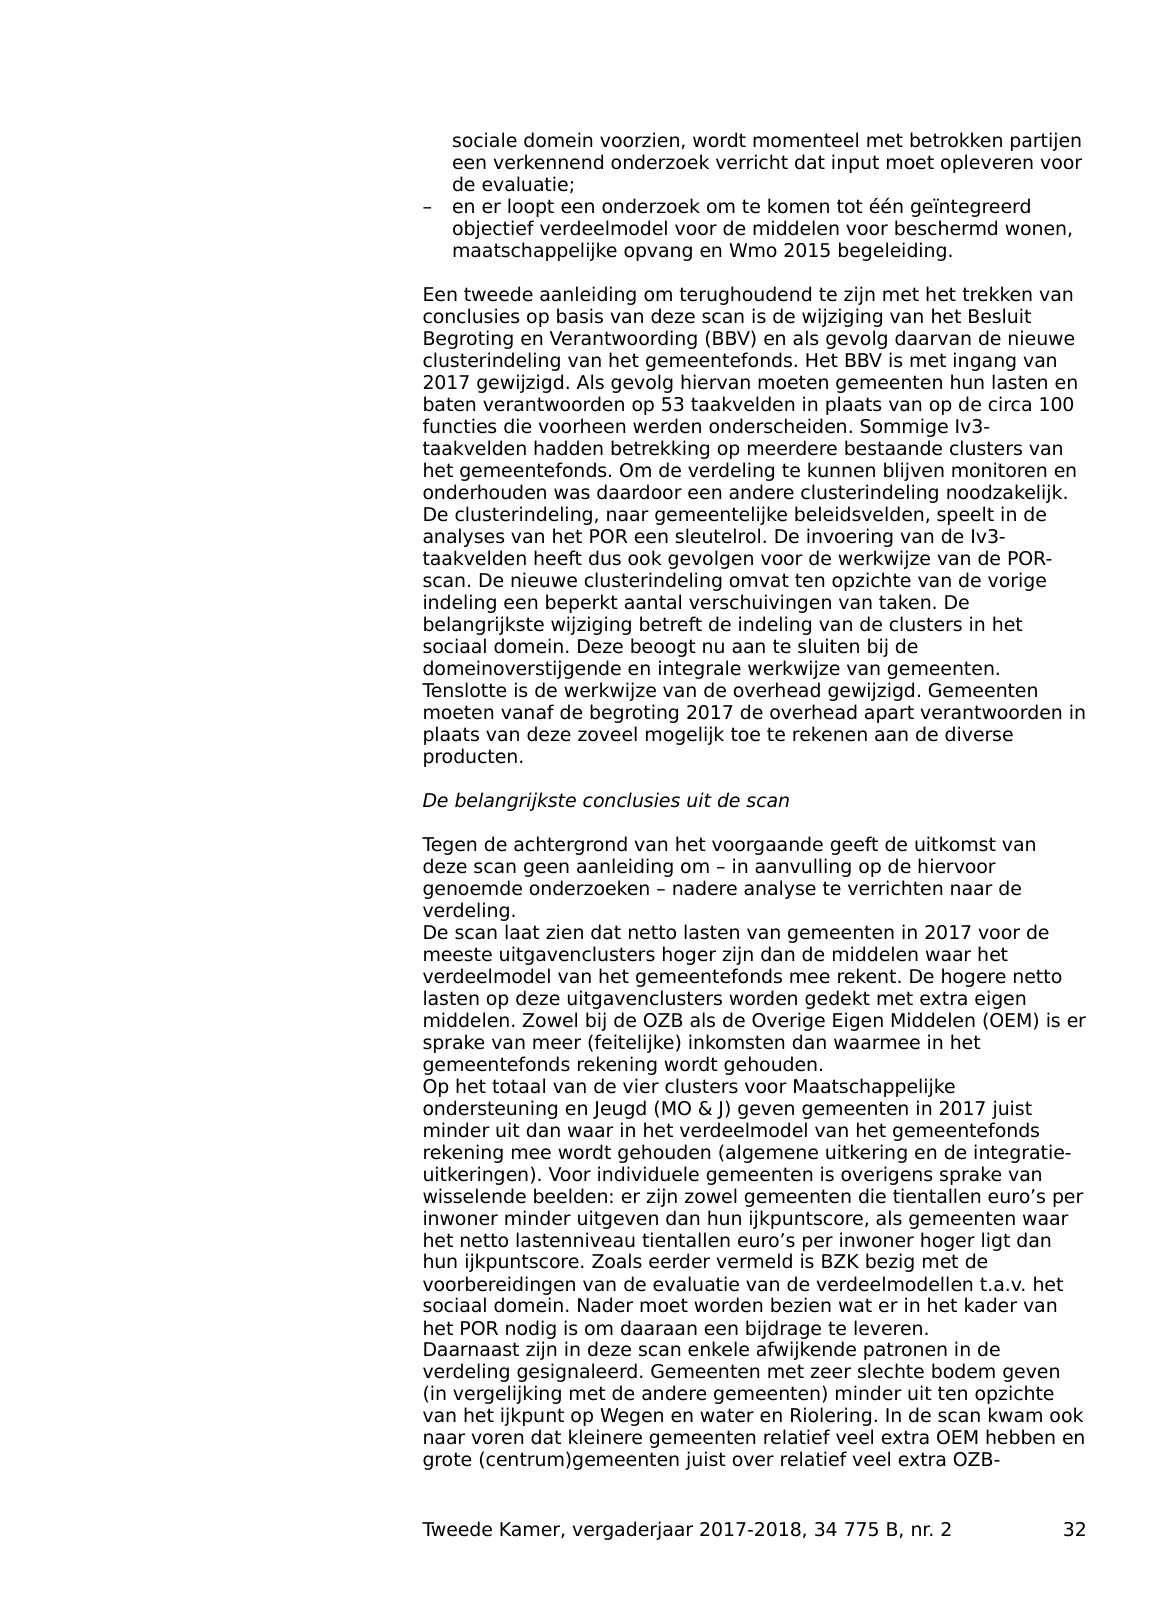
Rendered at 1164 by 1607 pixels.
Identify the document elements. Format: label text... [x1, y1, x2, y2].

text Een tweede aanleiding om terughoudend te zijn met het trekken van conclusies op basis van deze scan is de wijziging van het Besluit Begroting en Verantwoording (BBV) en als gevolg daarvan de nieuwe clusterindeling van het gemeentefonds. Het BBV is met ingang van 2017 gewijzigd. Als gevolg hiervan moeten gemeenten hun lasten en baten verantwoorden op 53 taakvelden in plaats van op de circa 100 functies die voorheen werden onderscheiden. Sommige Iv3-taakvelden hadden betrekking op meerdere bestaande clusters van het gemeentefonds. Om de verdeling te kunnen blijven monitoren en onderhouden was daardoor een andere clusterindeling noodzakelijk. De clusterindeling, naar gemeentelijke beleidsvelden, speelt in de analyses van het POR een sleutelrol. De invoering van de Iv3-taakvelden heeft dus ook gevolgen voor de werkwijze van de POR-scan. De nieuwe clusterindeling omvat ten opzichte van de vorige indeling een beperkt aantal verschuivingen van taken. De belangrijkste wijziging betreft de indeling van de clusters in het sociaal domein. Deze beoogt nu aan te sluiten bij de domeinoverstijgende en integrale werkwijze van gemeenten. Tenslotte is de werkwijze van de overhead gewijzigd. Gemeenten moeten vanaf de begroting 2017 de overhead apart verantwoorden in plaats van deze zoveel mogelijk toe te rekenen aan de diverse producten. [422, 284, 1087, 767]
subtitle De belangrijkste conclusies uit de scan [422, 790, 1087, 812]
text Op het totaal van de vier clusters voor Maatschappelijke ondersteuning en Jeugd (MO & J) geven gemeenten in 2017 juist minder uit dan waar in het verdeelmodel van het gemeentefonds rekening mee wordt gehouden (algemene uitkering en de integratie-uitkeringen). Voor individuele gemeenten is overigens sprake van wisselende beelden: er zijn zowel gemeenten die tientallen euro’s per inwoner minder uitgeven dan hun ijkpuntscore, als gemeenten waar het netto lastenniveau tientallen euro’s per inwoner hoger ligt dan hun ijkpuntscore. Zoals eerder vermeld is BZK bezig met de voorbereidingen van de evaluatie van de verdeelmodellen t.a.v. het sociaal domein. Nader moet worden bezien wat er in het kader van het POR nodig is om daaraan een bijdrage te leveren. [422, 1076, 1087, 1339]
text Tegen de achtergrond van het voorgaande geeft de uitkomst van deze scan geen aanleiding om – in aanvulling op de hiervoor genoemde onderzoeken – nadere analyse te verrichten naar de verdeling. [422, 834, 1087, 922]
text – en er loopt een onderzoek om te komen tot één geïntegreerd objectief verdeelmodel voor de middelen voor beschermd wonen, maatschappelijke opvang en Wmo 2015 begeleiding. [422, 196, 1087, 262]
text Daarnaast zijn in deze scan enkele afwijkende patronen in de verdeling gesignaleerd. Gemeenten met zeer slechte bodem geven (in vergelijking met de andere gemeenten) minder uit ten opzichte van het ijkpunt op Wegen en water en Riolering. In de scan kwam ook naar voren dat kleinere gemeenten relatief veel extra OEM hebben en grote (centrum)gemeenten juist over relatief veel extra OZB- [422, 1339, 1087, 1471]
text sociale domein voorzien, wordt momenteel met betrokken partijen een verkennend onderzoek verricht dat input moet opleveren voor de evaluatie; [422, 130, 1087, 196]
text De scan laat zien dat netto lasten van gemeenten in 2017 voor de meeste uitgavenclusters hoger zijn dan de middelen waar het verdeelmodel van het gemeentefonds mee rekent. De hogere netto lasten op deze uitgavenclusters worden gedekt met extra eigen middelen. Zowel bij de OZB als de Overige Eigen Middelen (OEM) is er sprake van meer (feitelijke) inkomsten dan waarmee in het gemeentefonds rekening wordt gehouden. [422, 922, 1087, 1076]
